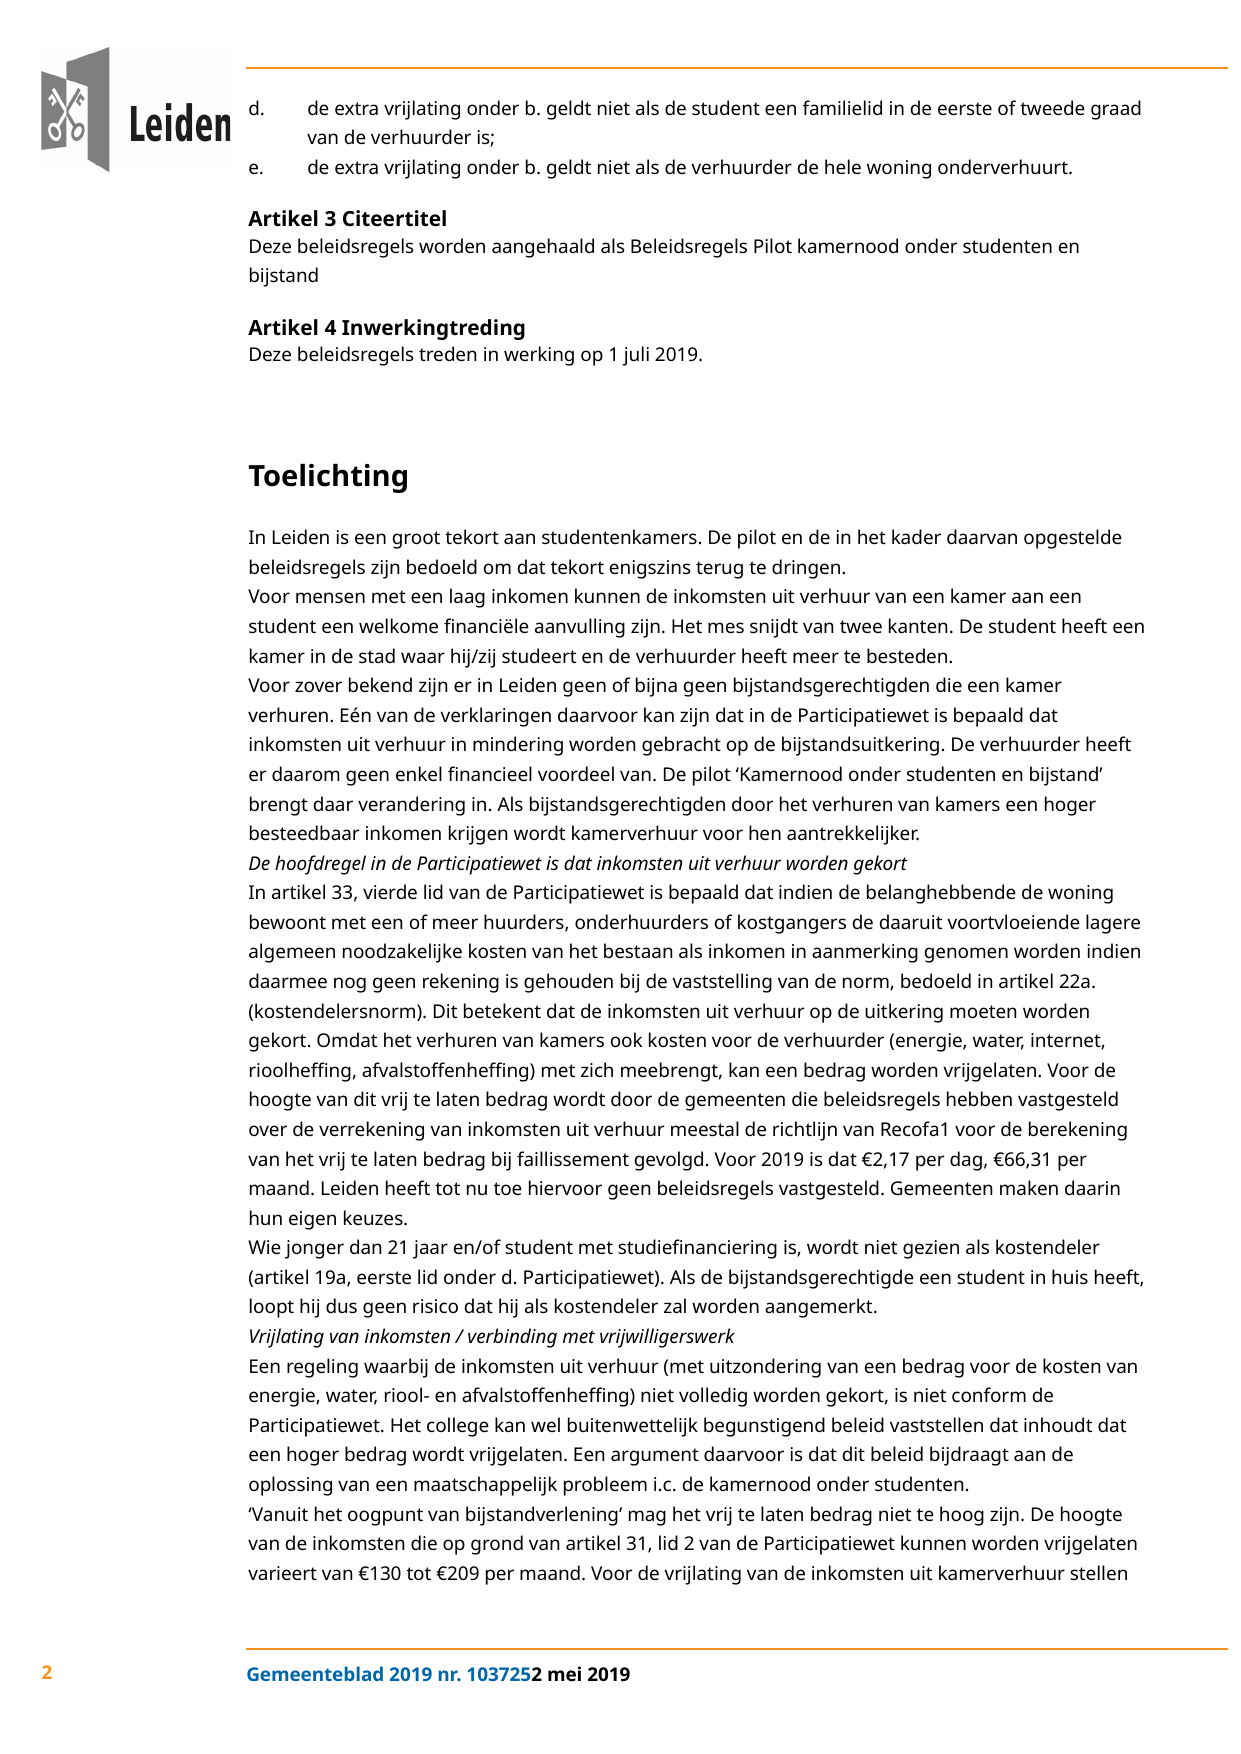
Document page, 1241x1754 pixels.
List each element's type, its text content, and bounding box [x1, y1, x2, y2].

text De hoofdregel in de Participatiewet is dat inkomsten uit verhuur worden gekort [248, 850, 1152, 876]
text Artikel 4 Inwerkingtreding [248, 313, 1152, 341]
text Voor mensen met een laag inkomen kunnen de inkomsten uit verhuur van een kamer aan een student een welkome financiële aanvulling zijn. Het mes snijdt van twee kanten. De student heeft een kamer in de stad waar hij/zij studeert en de verhuurder heeft meer te besteden. [248, 584, 1152, 669]
text Een regeling waarbij de inkomsten uit verhuur (met uitzondering van een bedrag voor de kosten van energie, water, riool- en afvalstoffenheffing) niet volledig worden gekort, is niet conform de Participatiewet. Het college kan wel buitenwettelijk begunstigend beleid vaststellen dat inhoudt dat een hoger bedrag wordt vrijgelaten. Een argument daarvoor is dat dit beleid bijdraagt aan de oplossing van een maatschappelijk probleem i.c. de kamernood onder studenten. [248, 1353, 1152, 1497]
text Wie jonger dan 21 jaar en/of student met studiefinanciering is, wordt niet gezien als kostendeler (artikel 19a, eerste lid onder d. Participatiewet). Als de bijstandsgerechtigde een student in huis heeft, loopt hij dus geen risico dat hij als kostendeler zal worden aangemerkt. [248, 1234, 1152, 1319]
list de extra vrijlating onder b. geldt niet als de verhuurder de hele woning onderverhuurt. [248, 154, 1152, 180]
text In Leiden is een groot tekort aan studentenkamers. De pilot en de in het kader daarvan opgestelde beleidsregels zijn bedoeld om dat tekort enigszins terug te dringen. [248, 524, 1152, 580]
text Toelichting [248, 456, 1152, 495]
text Artikel 3 Citeertitel [248, 204, 1152, 233]
text Deze beleidsregels treden in werking op 1 juli 2019. [248, 341, 1152, 367]
text Voor zover bekend zijn er in Leiden geen of bijna geen bijstandsgerechtigden die een kamer verhuren. Eén van de verklaringen daarvoor kan zijn dat in de Participatiewet is bepaald dat inkomsten uit verhuur in mindering worden gebracht op de bijstandsuitkering. De verhuurder heeft er daarom geen enkel financieel voordeel van. De pilot ‘Kamernood onder studenten en bijstand’ brengt daar verandering in. Als bijstandsgerechtigden door het verhuren van kamers een hoger besteedbaar inkomen krijgen wordt kamerverhuur voor hen aantrekkelijker. [248, 672, 1152, 846]
picture [41, 47, 231, 172]
text Vrijlating van inkomsten / verbinding met vrijwilligerswerk [248, 1323, 1152, 1349]
text Deze beleidsregels worden aangehaald als Beleidsregels Pilot kamernood onder studenten en bijstand [248, 233, 1152, 288]
text In artikel 33, vierde lid van de Participatiewet is bepaald dat indien de belanghebbende de woning bewoont met een of meer huurders, onderhuurders of kostgangers de daaruit voortvloeiende lagere algemeen noodzakelijke kosten van het bestaan als inkomen in aanmerking genomen worden indien daarmee nog geen rekening is gehouden bij de vaststelling van de norm, bedoeld in artikel 22a. (kostendelersnorm). Dit betekent dat de inkomsten uit verhuur op de uitkering moeten worden gekort. Omdat het verhuren van kamers ook kosten voor de verhuurder (energie, water, internet, rioolheffing, afvalstoffenheffing) met zich meebrengt, kan een bedrag worden vrijgelaten. Voor de hoogte van dit vrij te laten bedrag wordt door de gemeenten die beleidsregels hebben vastgesteld over de verrekening van inkomsten uit verhuur meestal de richtlijn van Recofa1 voor de berekening van het vrij te laten bedrag bij faillissement gevolgd. Voor 2019 is dat €2,17 per dag, €66,31 per maand. Leiden heeft tot nu toe hiervoor geen beleidsregels vastgesteld. Gemeenten maken daarin hun eigen keuzes. [248, 879, 1152, 1231]
list de extra vrijlating onder b. geldt niet als de student een familielid in de eerste of tweede graad van de verhuurder is; [248, 95, 1152, 150]
text ‘Vanuit het oogpunt van bijstandverlening’ mag het vrij te laten bedrag niet te hoog zijn. De hoogte van de inkomsten die op grond van artikel 31, lid 2 van de Participatiewet kunnen worden vrijgelaten varieert van €130 tot €209 per maand. Voor de vrijlating van de inkomsten uit kamerverhuur stellen [248, 1501, 1152, 1586]
